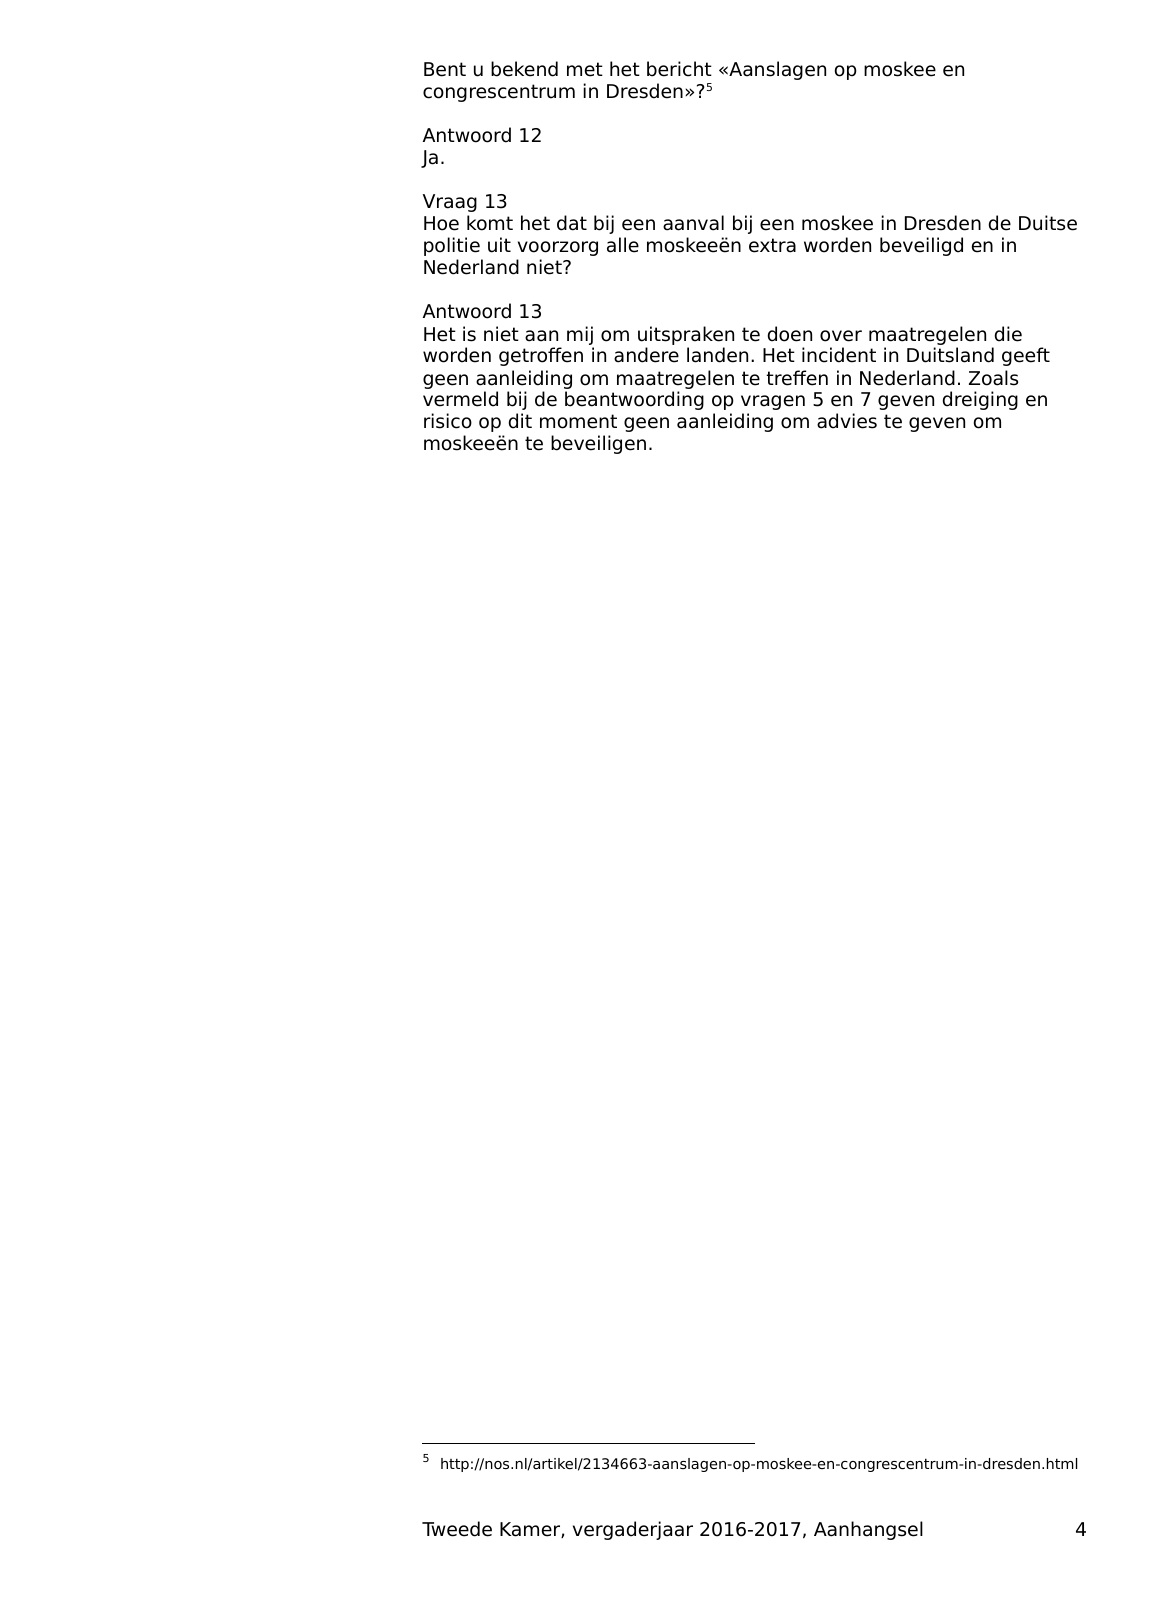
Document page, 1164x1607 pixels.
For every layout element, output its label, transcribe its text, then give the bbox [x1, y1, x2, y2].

text Bent u bekend met het bericht «Aanslagen op moskee en congrescentrum in Dresden»? [422, 59, 1087, 103]
text Vraag 13 [422, 191, 1087, 213]
text Antwoord 12 [422, 125, 1087, 147]
text Hoe komt het dat bij een aanval bij een moskee in Dresden de Duitse politie uit voorzorg alle moskeeën extra worden beveiligd en in Nederland niet? [422, 213, 1087, 279]
text Het is niet aan mij om uitspraken te doen over maatregelen die worden getroffen in andere landen. Het incident in Duitsland geeft geen aanleiding om maatregelen te treffen in Nederland. Zoals vermeld bij de beantwoording op vragen 5 en 7 geven dreiging en risico op dit moment geen aanleiding om advies te geven om moskeeën te beveiligen. [422, 323, 1087, 455]
text Antwoord 13 [422, 301, 1087, 323]
text Ja. [422, 147, 1087, 169]
text http://nos.nl/artikel/2134663-aanslagen-op-moskee-en-congrescentrum-in-dresden.html [422, 1452, 1087, 1474]
